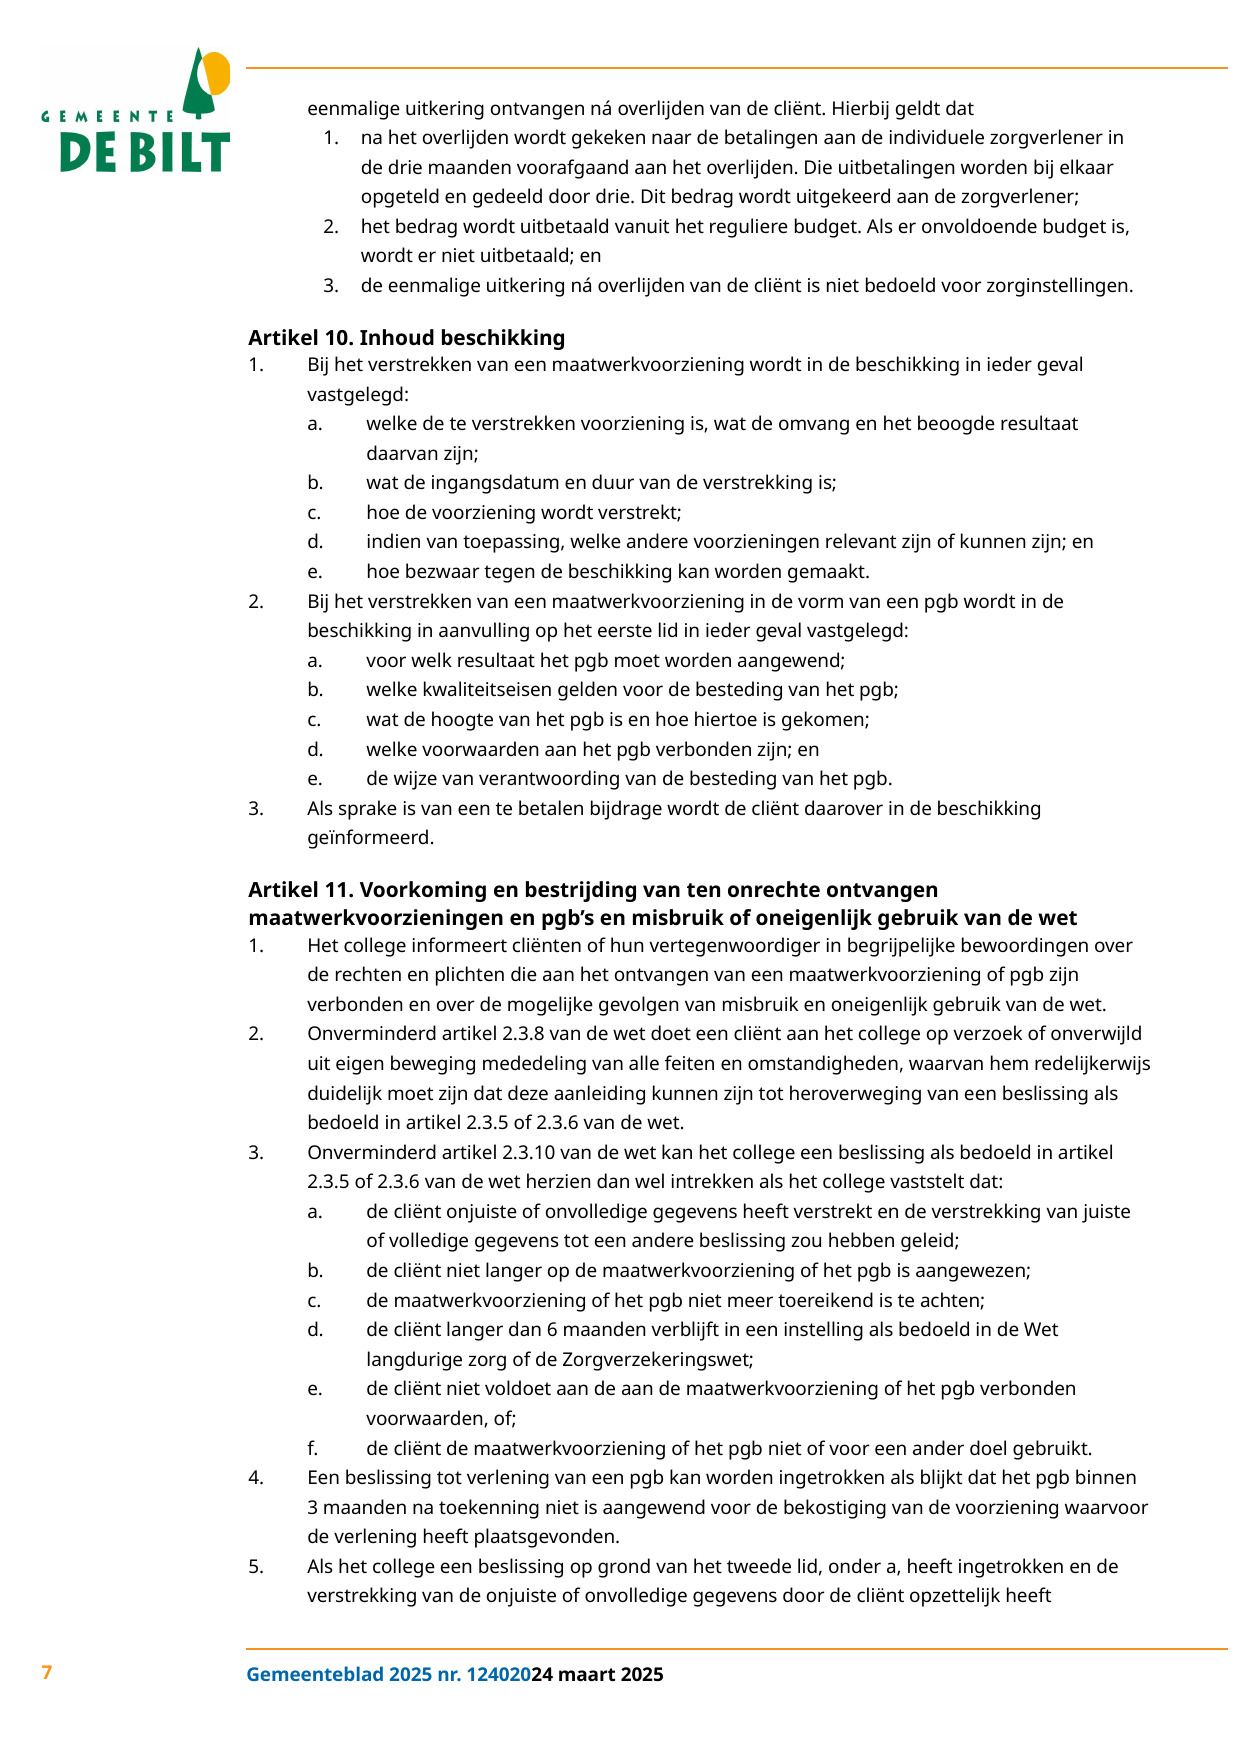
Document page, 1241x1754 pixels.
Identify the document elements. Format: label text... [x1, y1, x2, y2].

picture [41, 47, 231, 172]
list Bij het verstrekken van een maatwerkvoorziening in de vorm van een pgb wordt in de beschikking in aanvulling op het eerste lid in ieder geval vastgelegd: [248, 588, 1152, 643]
list Onverminderd artikel 2.3.10 van de wet kan het college een beslissing als bedoeld in artikel 2.3.5 of 2.3.6 van de wet herzien dan wel intrekken als het college vaststelt dat: [248, 1139, 1152, 1194]
list de cliënt de maatwerkvoorziening of het pgb niet of voor een ander doel gebruikt. [307, 1435, 1152, 1460]
list indien van toepassing, welke andere voorzieningen relevant zijn of kunnen zijn; en [307, 529, 1152, 554]
list hoe de voorziening wordt verstrekt; [307, 499, 1152, 525]
list wat de hoogte van het pgb is en hoe hiertoe is gekomen; [307, 706, 1152, 732]
list wat de ingangsdatum en duur van de verstrekking is; [307, 469, 1152, 495]
list de wijze van verantwoording van de besteding van het pgb. [307, 765, 1152, 791]
list de maatwerkvoorziening of het pgb niet meer toereikend is te achten; [307, 1287, 1152, 1312]
list de cliënt onjuiste of onvolledige gegevens heeft verstrekt en de verstrekking van juiste of volledige gegevens tot een andere beslissing zou hebben geleid; [307, 1198, 1152, 1253]
list het bedrag wordt uitbetaald vanuit het reguliere budget. Als er onvoldoende budget is, wordt er niet uitbetaald; en [323, 213, 1152, 268]
list na het overlijden wordt gekeken naar de betalingen aan de individuele zorgverlener in de drie maanden voorafgaand aan het overlijden. Die uitbetalingen worden bij elkaar opgeteld en gedeeld door drie. Dit bedrag wordt uitgekeerd aan de zorgverlener; [323, 124, 1152, 209]
list de cliënt niet langer op de maatwerkvoorziening of het pgb is aangewezen; [307, 1257, 1152, 1283]
text Artikel 11. Voorkoming en bestrijding van ten onrechte ontvangen maatwerkvoorzieningen en pgb’s en misbruik of oneigenlijk gebruik van de wet [248, 875, 1152, 932]
list de cliënt langer dan 6 maanden verblijft in een instelling als bedoeld in de Wet langdurige zorg of de Zorgverzekeringswet; [307, 1316, 1152, 1372]
list Het college informeert cliënten of hun vertegenwoordiger in begrijpelijke bewoordingen over de rechten en plichten die aan het ontvangen van een maatwerkvoorziening of pgb zijn verbonden en over de mogelijke gevolgen van misbruik en oneigenlijk gebruik van de wet. [248, 932, 1152, 1017]
list welke voorwaarden aan het pgb verbonden zijn; en [307, 736, 1152, 761]
text Artikel 10. Inhoud beschikking [248, 323, 1152, 351]
list Een beslissing tot verlening van een pgb kan worden ingetrokken als blijkt dat het pgb binnen 3 maanden na toekenning niet is aangewend voor de bekostiging van de voorziening waarvoor de verlening heeft plaatsgevonden. [248, 1464, 1152, 1549]
list Als het college een beslissing op grond van het tweede lid, onder a, heeft ingetrokken en de verstrekking van de onjuiste of onvolledige gegevens door de cliënt opzettelijk heeft [248, 1553, 1152, 1608]
list eenmalige uitkering ontvangen ná overlijden van de cliënt. Hierbij geldt dat [248, 95, 1152, 121]
list Als sprake is van een te betalen bijdrage wordt de cliënt daarover in de beschikking geïnformeerd. [248, 795, 1152, 850]
list de cliënt niet voldoet aan de aan de maatwerkvoorziening of het pgb verbonden voorwaarden, of; [307, 1376, 1152, 1431]
list de eenmalige uitkering ná overlijden van de cliënt is niet bedoeld voor zorginstellingen. [323, 272, 1152, 298]
list hoe bezwaar tegen de beschikking kan worden gemaakt. [307, 558, 1152, 584]
list welke kwaliteitseisen gelden voor de besteding van het pgb; [307, 677, 1152, 702]
list voor welk resultaat het pgb moet worden aangewend; [307, 647, 1152, 673]
list welke de te verstrekken voorziening is, wat de omvang en het beoogde resultaat daarvan zijn; [307, 410, 1152, 466]
list Bij het verstrekken van een maatwerkvoorziening wordt in de beschikking in ieder geval vastgelegd: [248, 351, 1152, 406]
list Onverminderd artikel 2.3.8 van de wet doet een cliënt aan het college op verzoek of onverwijld uit eigen beweging mededeling van alle feiten en omstandigheden, waarvan hem redelijkerwijs duidelijk moet zijn dat deze aanleiding kunnen zijn tot heroverweging van een beslissing als bedoeld in artikel 2.3.5 of 2.3.6 van de wet. [248, 1021, 1152, 1135]
